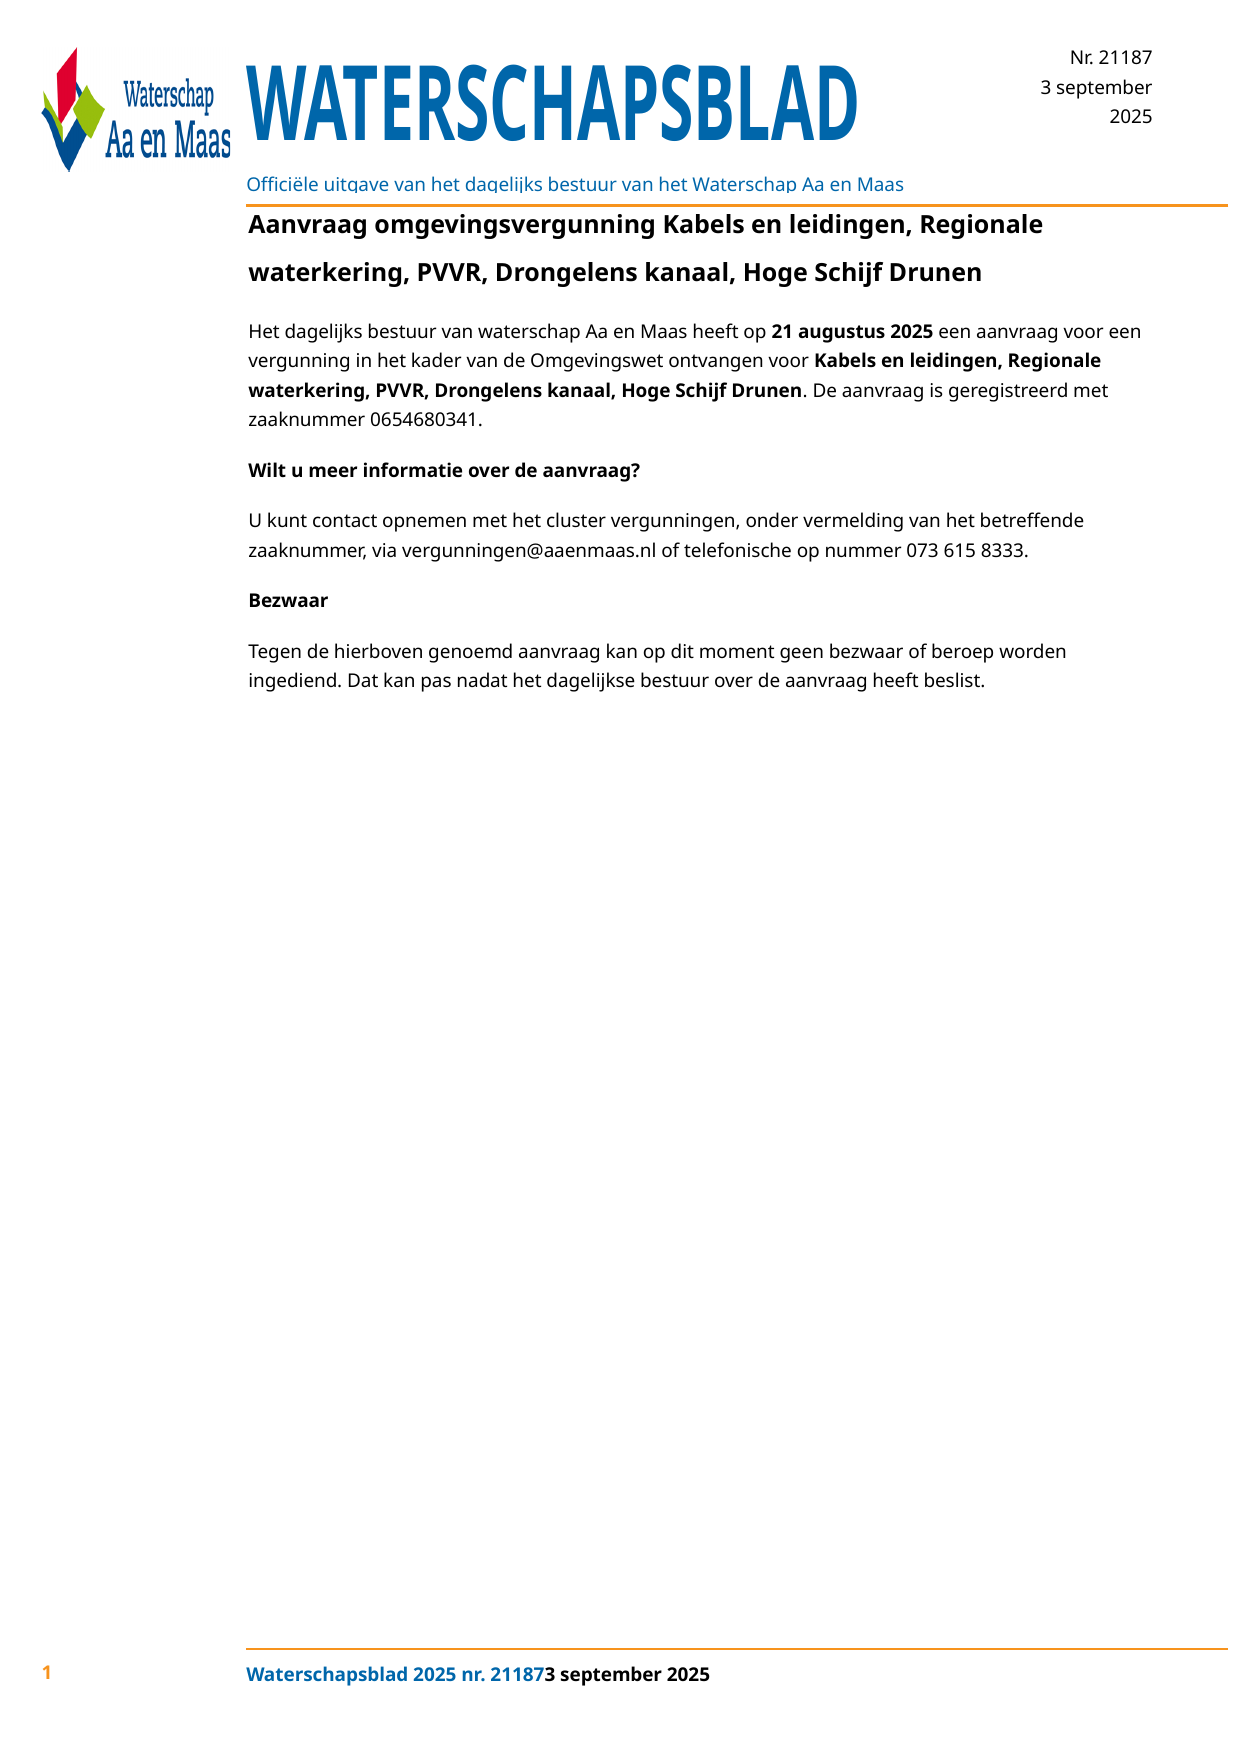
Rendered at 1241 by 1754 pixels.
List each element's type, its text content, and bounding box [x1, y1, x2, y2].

text U kunt contact opnemen met het cluster vergunningen, onder vermelding van het betreffende zaaknummer, via vergunningen@aaenmaas.nl of telefonische op nummer 073 615 8333. [248, 507, 1152, 563]
picture [41, 47, 231, 172]
text Tegen de hierboven genoemd aanvraag kan op dit moment geen bezwaar of beroep worden ingediend. Dat kan pas nadat het dagelijkse bestuur over de aanvraag heeft beslist. [248, 638, 1152, 693]
text Het dagelijks bestuur van waterschap Aa en Maas heeft op 21 augustus 2025 een aanvraag voor een vergunning in het kader van de Omgevingswet ontvangen voor Kabels en leidingen, Regionale waterkering, PVVR, Drongelens kanaal, Hoge Schijf Drunen. De aanvraag is geregistreerd met zaaknummer 0654680341. [248, 318, 1152, 432]
text Aanvraag omgevingsvergunning Kabels en leidingen, Regionale waterkering, PVVR, Drongelens kanaal, Hoge Schijf Drunen [248, 207, 1152, 288]
text Bezwaar [248, 587, 1152, 613]
text Wilt u meer informatie over de aanvraag? [248, 457, 1152, 483]
